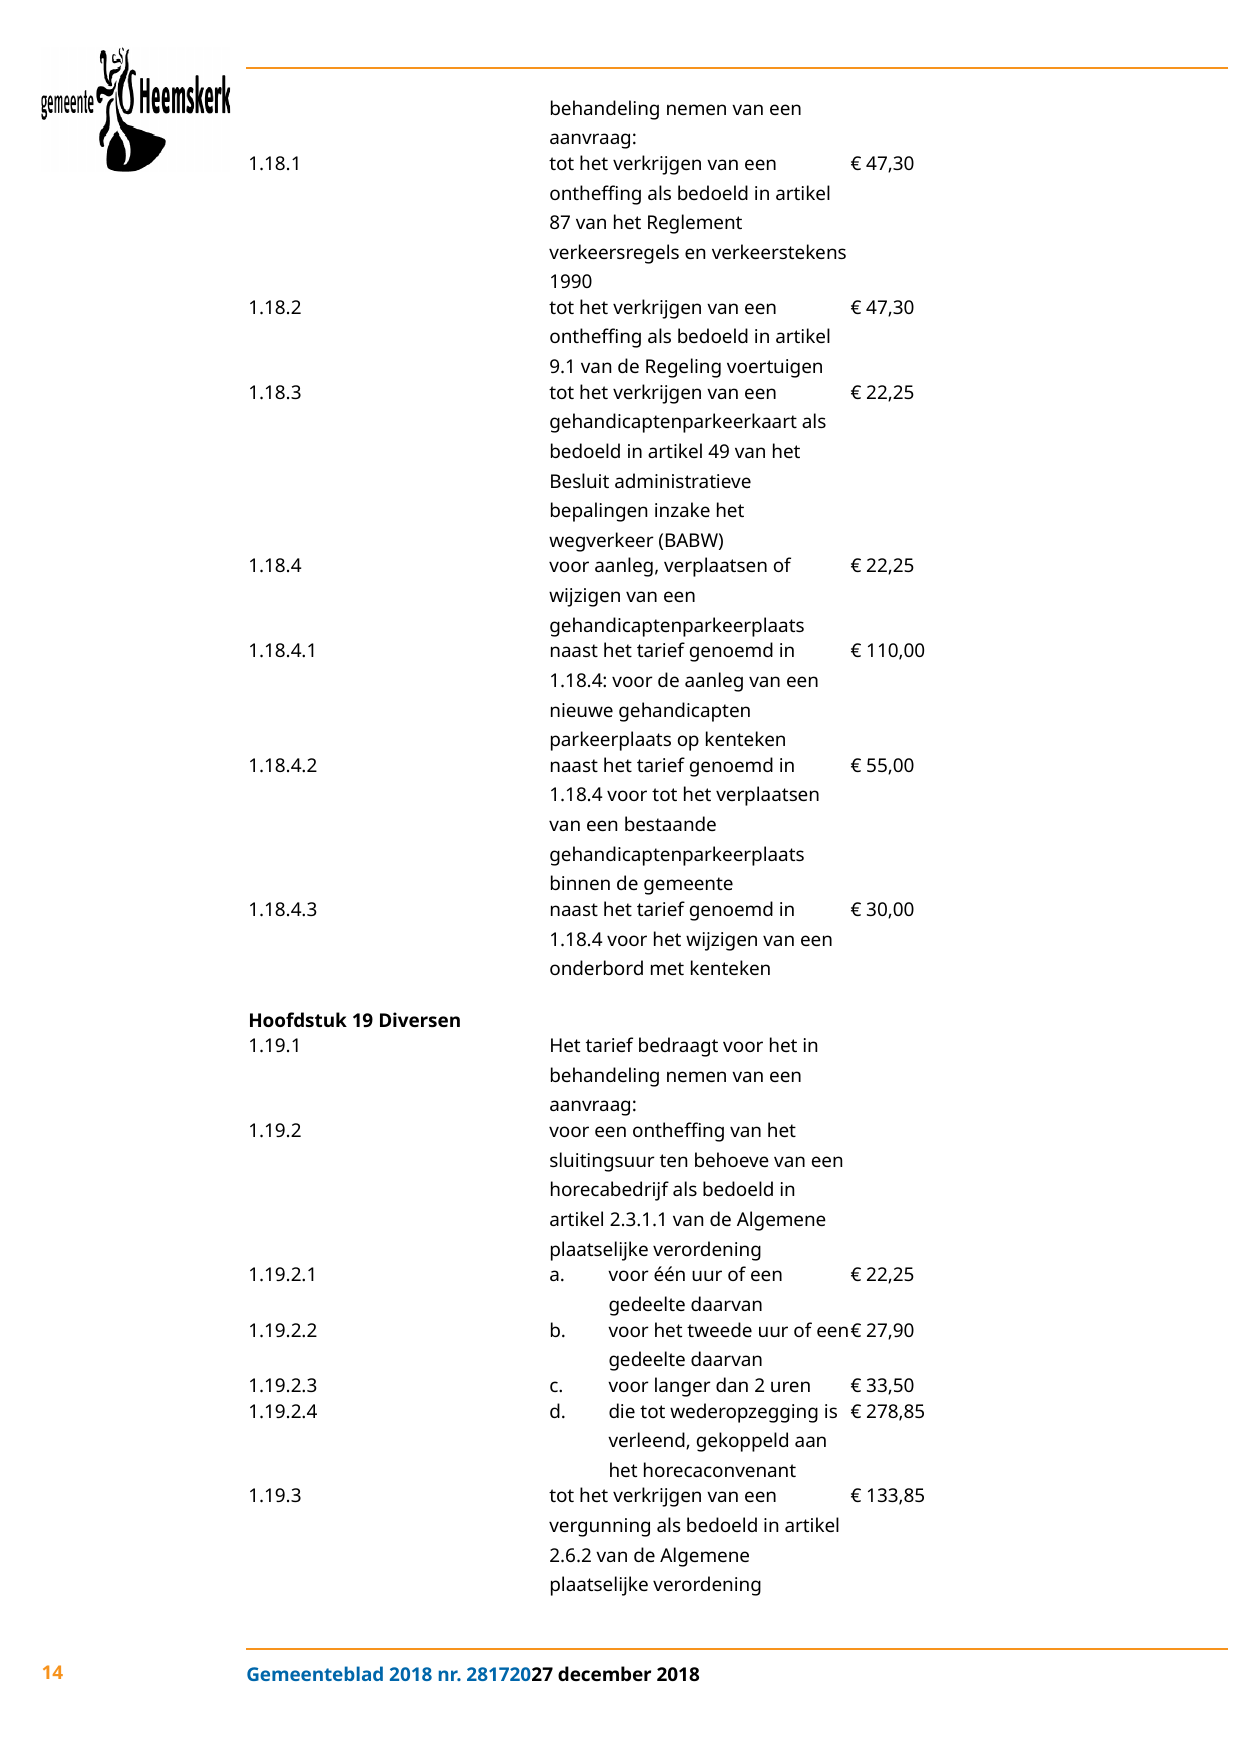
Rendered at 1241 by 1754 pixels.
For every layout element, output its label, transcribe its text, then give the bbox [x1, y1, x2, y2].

table_cell 1.18.4.1 [248, 638, 549, 752]
table_cell 1.19.2.1 [248, 1261, 549, 1317]
table_cell € 33,50 [850, 1372, 1152, 1398]
table_cell [549, 981, 850, 1007]
table_cell 1.19.3 [248, 1483, 549, 1597]
table_cell 1.18.2 [248, 294, 549, 379]
table_cell € 133,85 [850, 1483, 1152, 1597]
picture [41, 47, 231, 172]
table_cell voor het tweede uur of een gedeelte daarvan [549, 1317, 850, 1372]
table_cell 1.18.3 [248, 379, 549, 553]
table_cell tot het verkrijgen van een gehandicaptenparkeerkaart als bedoeld in artikel 49 van het Besluit administratieve bepalingen inzake het wegverkeer (BABW) [549, 379, 850, 553]
table_cell tot het verkrijgen van een vergunning als bedoeld in artikel 2.6.2 van de Algemene plaatselijke verordening [549, 1483, 850, 1597]
table_cell 1.18.4.2 [248, 752, 549, 896]
table_cell [248, 981, 549, 1007]
table_cell € 55,00 [850, 752, 1152, 896]
table_cell 1.19.2 [248, 1118, 549, 1261]
table_cell naast het tarief genoemd in 1.18.4: voor de aanleg van een nieuwe gehandicapten parkeerplaats op kenteken [549, 638, 850, 752]
table_cell € 278,85 [850, 1398, 1152, 1483]
table_cell € 110,00 [850, 638, 1152, 752]
table_cell € 27,90 [850, 1317, 1152, 1372]
table_cell 1.19.2.2 [248, 1317, 549, 1372]
table_cell € 22,25 [850, 1261, 1152, 1317]
table_cell € 22,25 [850, 379, 1152, 553]
table_cell voor één uur of een gedeelte daarvan [549, 1261, 850, 1317]
table_cell [248, 95, 549, 150]
table_cell 1.18.1 [248, 150, 549, 294]
table_cell tot het verkrijgen van een ontheffing als bedoeld in artikel 87 van het Reglement verkeersregels en verkeerstekens 1990 [549, 150, 850, 294]
table_cell € 47,30 [850, 294, 1152, 379]
table_cell voor een ontheffing van het sluitingsuur ten behoeve van een horecabedrijf als bedoeld in artikel 2.3.1.1 van de Algemene plaatselijke verordening [549, 1118, 850, 1261]
table_cell Het tarief bedraagt voor het in behandeling nemen van een aanvraag: [549, 1033, 850, 1117]
table_cell voor langer dan 2 uren [549, 1372, 850, 1398]
table_cell € 22,25 [850, 553, 1152, 638]
table_cell 1.18.4 [248, 553, 549, 638]
table_cell [850, 981, 1152, 1007]
table_cell 1.19.1 [248, 1033, 549, 1117]
table_cell [850, 95, 1152, 150]
table_cell [850, 1118, 1152, 1261]
table_cell tot het verkrijgen van een ontheffing als bedoeld in artikel 9.1 van de Regeling voertuigen [549, 294, 850, 379]
table_cell Hoofdstuk 19 Diversen [248, 1007, 850, 1032]
table_cell behandeling nemen van een aanvraag: [549, 95, 850, 150]
table_cell die tot wederopzegging is verleend, gekoppeld aan het horecaconvenant [549, 1398, 850, 1483]
table_cell naast het tarief genoemd in 1.18.4 voor tot het verplaatsen van een bestaande gehandicaptenparkeerplaats binnen de gemeente [549, 752, 850, 896]
table_cell € 47,30 [850, 150, 1152, 294]
table_cell naast het tarief genoemd in 1.18.4 voor het wijzigen van een onderbord met kenteken [549, 896, 850, 981]
table_cell [850, 1033, 1152, 1117]
table_cell voor aanleg, verplaatsen of wijzigen van een gehandicaptenparkeerplaats [549, 553, 850, 638]
table_cell € 30,00 [850, 896, 1152, 981]
table_cell 1.19.2.3 [248, 1372, 549, 1398]
table_cell 1.18.4.3 [248, 896, 549, 981]
table_cell 1.19.2.4 [248, 1398, 549, 1483]
